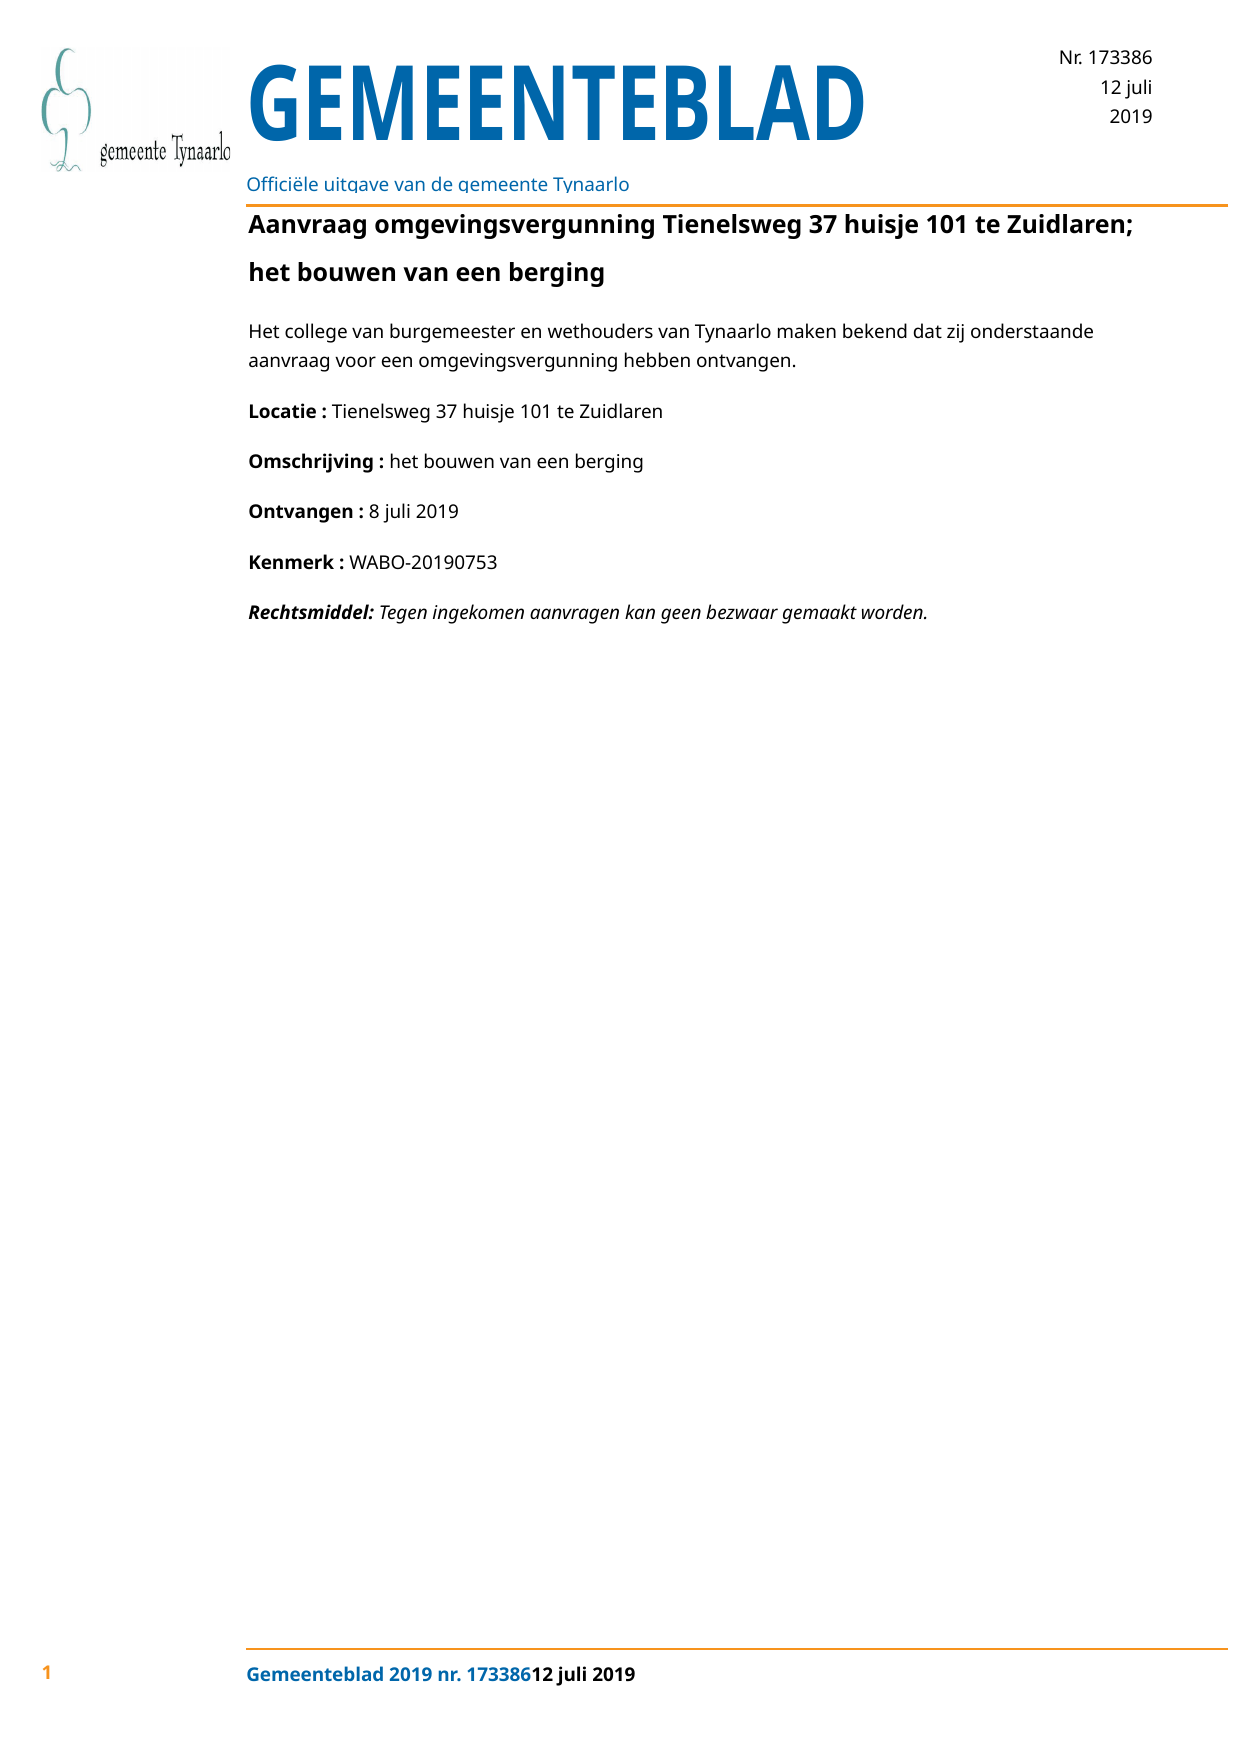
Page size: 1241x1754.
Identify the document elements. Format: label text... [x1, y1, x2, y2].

text Het college van burgemeester en wethouders van Tynaarlo maken bekend dat zij onderstaande aanvraag voor een omgevingsvergunning hebben ontvangen. [248, 318, 1152, 373]
text Ontvangen : 8 juli 2019 [248, 499, 1152, 524]
text Aanvraag omgevingsvergunning Tienelsweg 37 huisje 101 te Zuidlaren; het bouwen van een berging [248, 207, 1152, 288]
picture [41, 47, 231, 172]
text Rechtsmiddel: Tegen ingekomen aanvragen kan geen bezwaar gemaakt worden. [248, 599, 1152, 625]
text Omschrijving : het bouwen van een berging [248, 448, 1152, 474]
text Locatie : Tienelsweg 37 huisje 101 te Zuidlaren [248, 398, 1152, 424]
text Kenmerk : WABO-20190753 [248, 549, 1152, 575]
